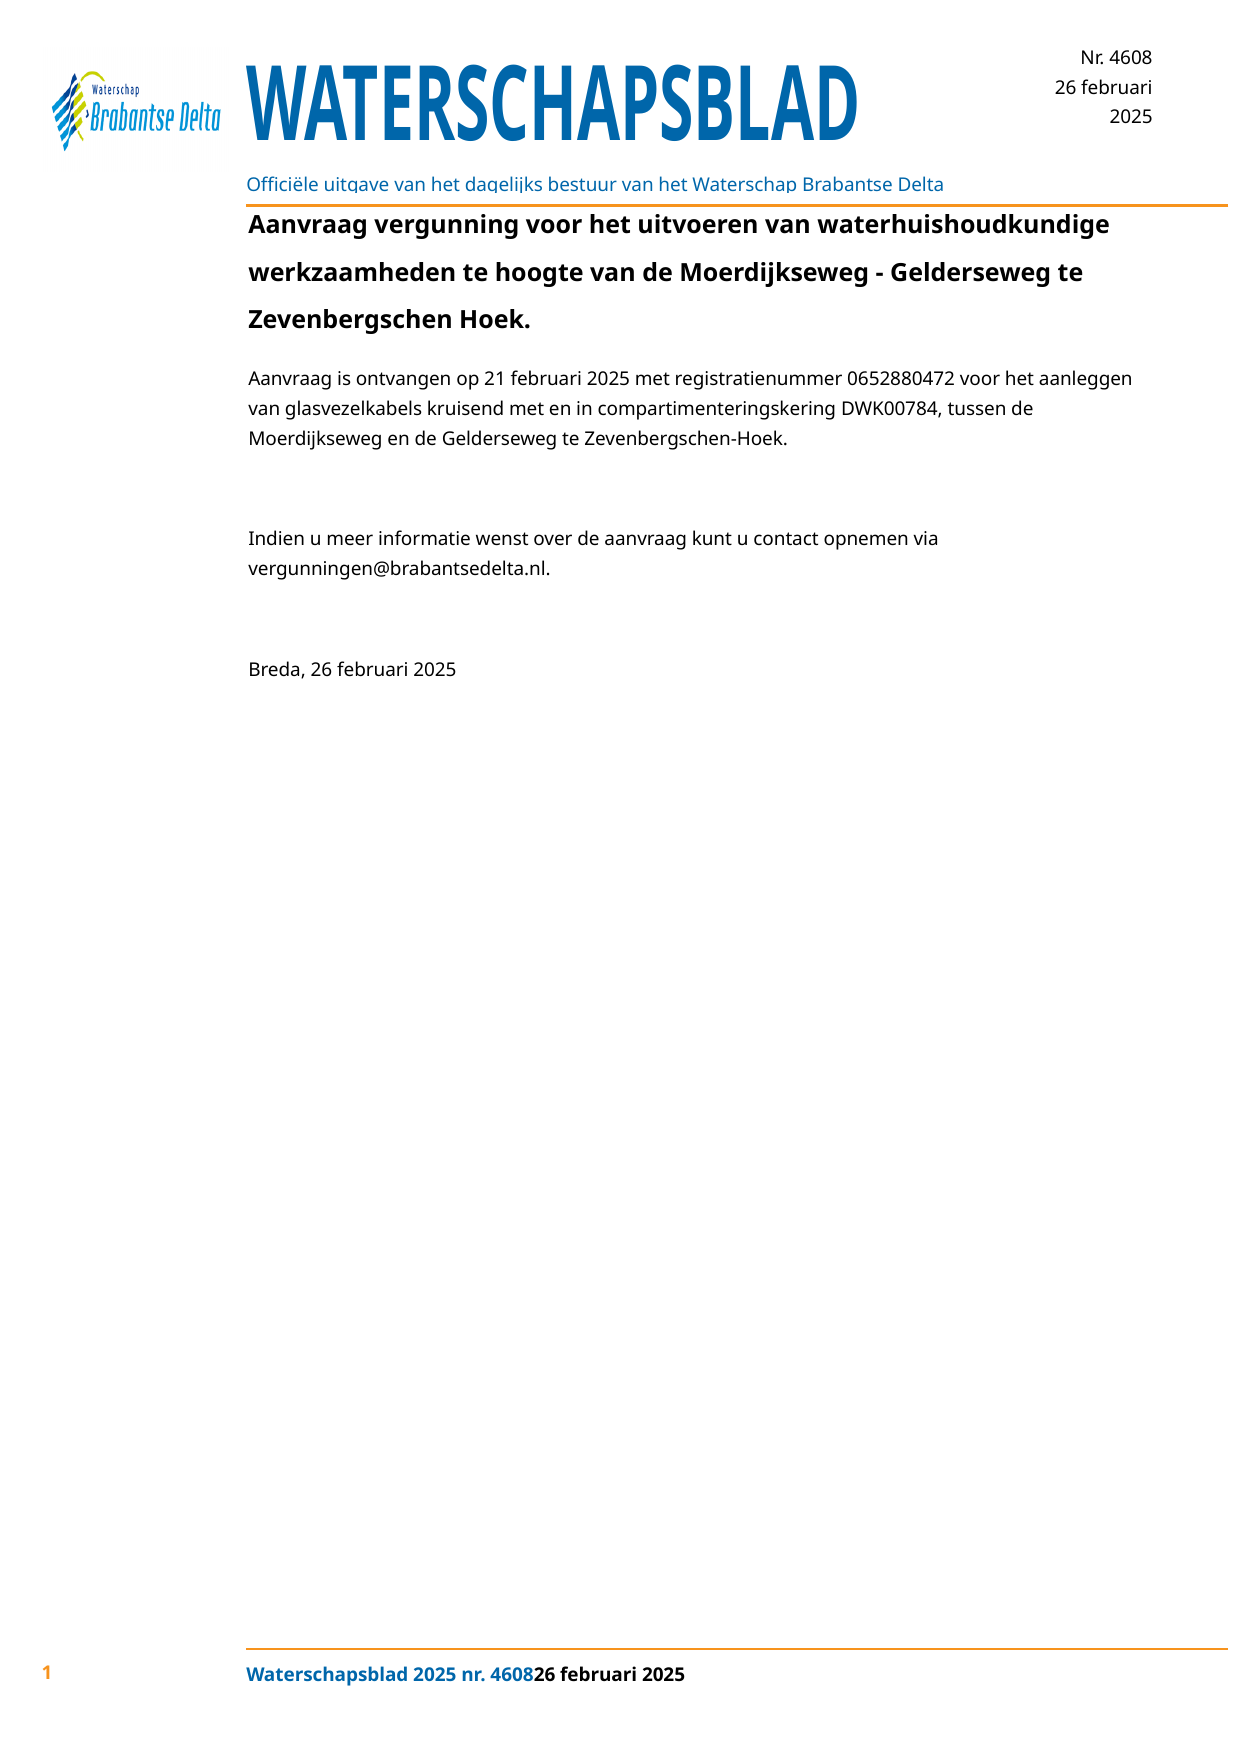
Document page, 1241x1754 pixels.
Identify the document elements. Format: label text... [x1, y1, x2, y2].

text Aanvraag vergunning voor het uitvoeren van waterhuishoudkundige werkzaamheden te hoogte van de Moerdijkseweg - Gelderseweg te Zevenbergschen Hoek. [248, 207, 1152, 336]
text Aanvraag is ontvangen op 21 februari 2025 met registratienummer 0652880472 voor het aanleggen van glasvezelkabels kruisend met en in compartimenteringskering DWK00784, tussen de Moerdijkseweg en de Gelderseweg te Zevenbergschen-Hoek. [248, 366, 1152, 450]
picture [41, 47, 231, 172]
text Breda, 26 februari 2025 [248, 656, 1152, 682]
text Indien u meer informatie wenst over de aanvraag kunt u contact opnemen via vergunningen@brabantsedelta.nl. [248, 526, 1152, 581]
